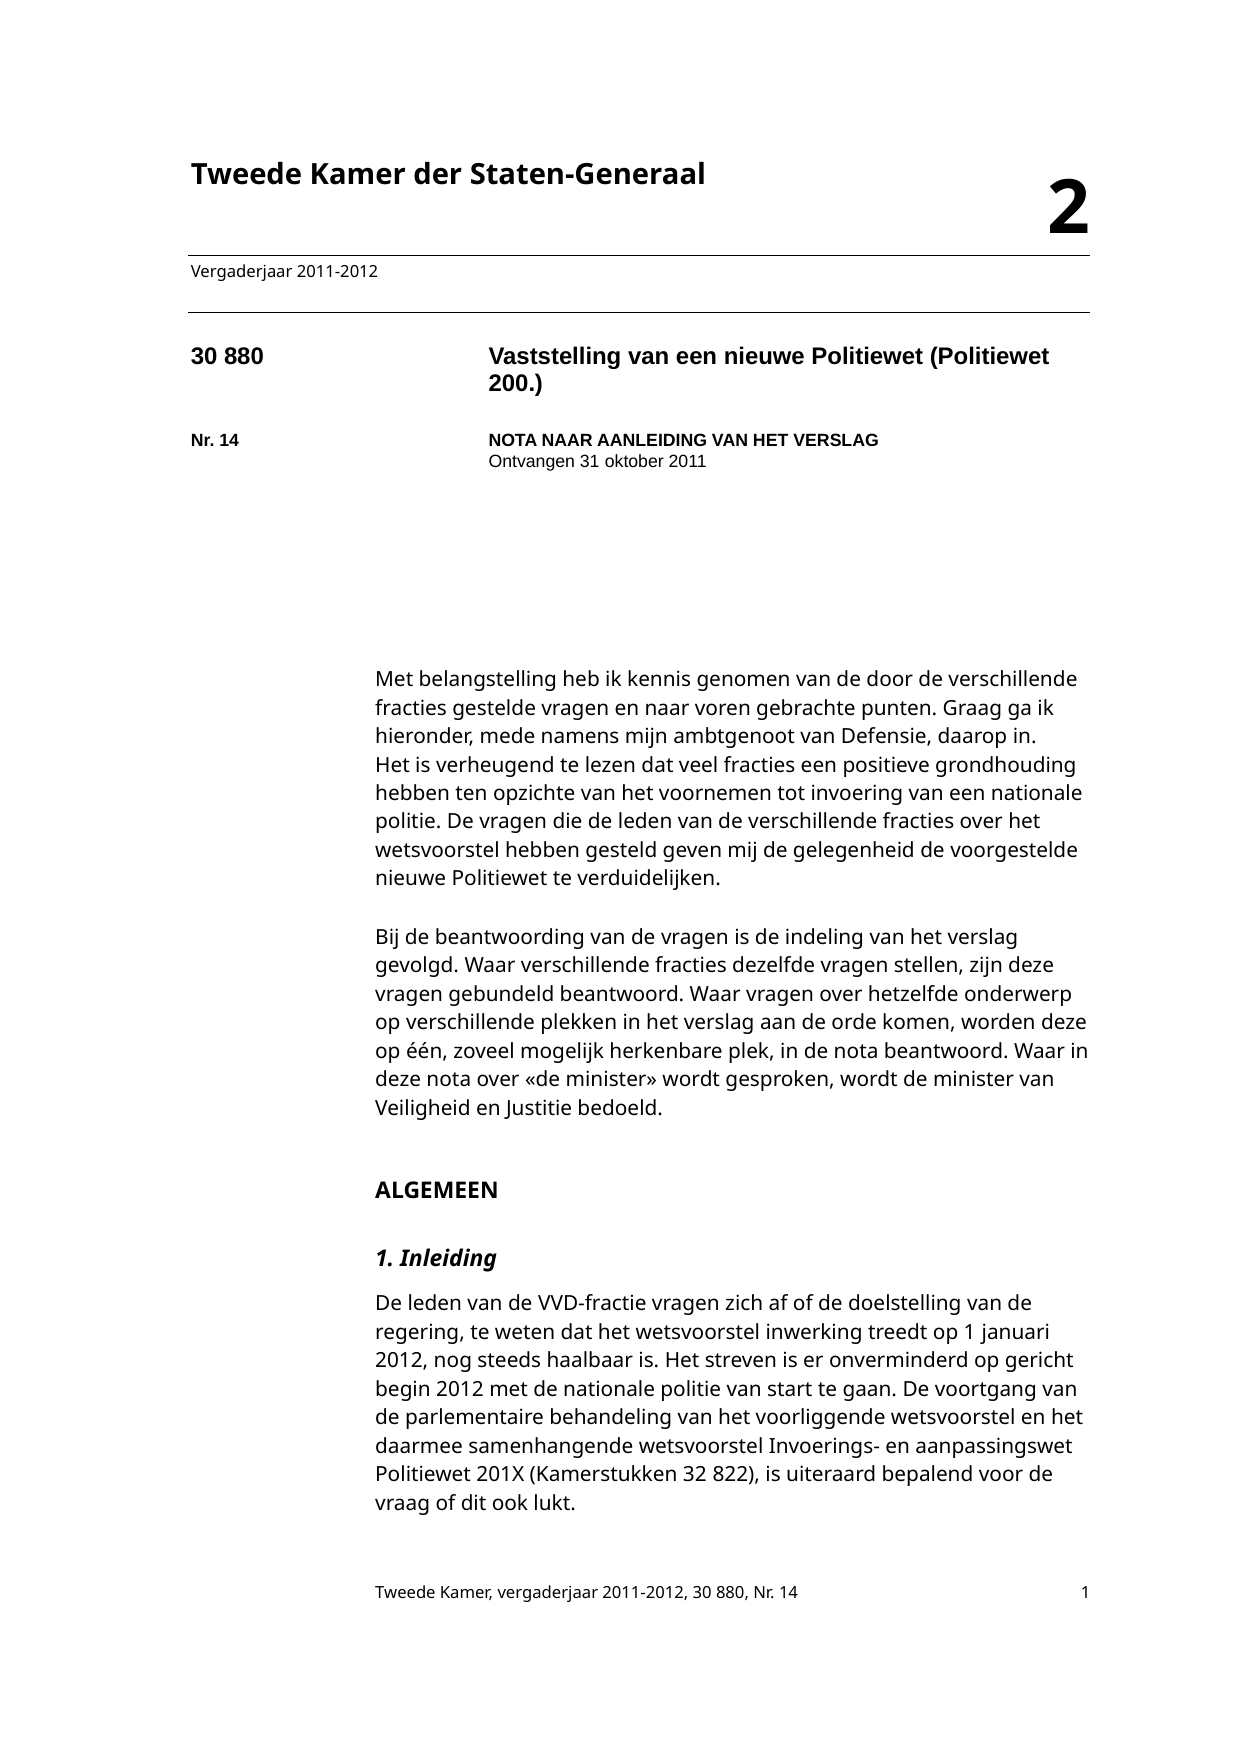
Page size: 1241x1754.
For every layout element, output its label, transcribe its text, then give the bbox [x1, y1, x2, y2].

table_cell Vergaderjaar 2011-2012 [188, 256, 485, 312]
text Met belangstelling heb ik kennis genomen van de door de verschillende fracties gestelde vragen en naar voren gebrachte punten. Graag ga ik hieronder, mede namens mijn ambtgenoot van Defensie, daarop in. [375, 664, 1090, 750]
text De leden van de VVD-fractie vragen zich af of de doelstelling van de regering, te weten dat het wetsvoorstel inwerking treedt op 1 januari 2012, nog steeds haalbaar is. Het streven is er onverminderd op gericht begin 2012 met de nationale politie van start te gaan. De voortgang van de parlementaire behandeling van het voorliggende wetsvoorstel en het daarmee samenhangende wetsvoorstel Invoerings- en aanpassingswet Politiewet 201X (Kamerstukken 32 822), is uiteraard bepalend voor de vraag of dit ook lukt. [375, 1288, 1090, 1516]
subtitle ALGEMEEN [375, 1173, 1090, 1205]
text Bij de beantwoording van de vragen is de indeling van het verslag gevolgd. Waar verschillende fracties dezelfde vragen stellen, zijn deze vragen gebundeld beantwoord. Waar vragen over hetzelfde onderwerp op verschillende plekken in het verslag aan de orde komen, worden deze op één, zoveel mogelijk herkenbare plek, in de nota beantwoord. Waar in deze nota over «de minister» wordt gesproken, wordt de minister van Veiligheid en Justitie bedoeld. [375, 922, 1090, 1121]
table_header Tweede Kamer der Staten-Generaal [188, 150, 909, 255]
table_cell [188, 313, 485, 339]
table_cell Nr. 14 [188, 427, 485, 546]
table_cell NOTA NAAR AANLEIDING VAN HET VERSLAG Ontvangen 31 oktober 2011 [485, 427, 1090, 546]
table_cell 30 880 [188, 339, 485, 427]
table_cell [485, 313, 1090, 339]
table_cell Vaststelling van een nieuwe Politiewet (Politiewet 200.) [485, 339, 1090, 427]
text Het is verheugend te lezen dat veel fracties een positieve grondhouding hebben ten opzichte van het voornemen tot invoering van een nationale politie. De vragen die de leden van de verschillende fracties over het wetsvoorstel hebben gesteld geven mij de gelegenheid de voorgestelde nieuwe Politiewet te verduidelijken. [375, 750, 1090, 892]
subtitle 1. Inleiding [375, 1242, 1090, 1273]
table_header 2 [910, 150, 1090, 255]
table_cell [485, 256, 1090, 312]
